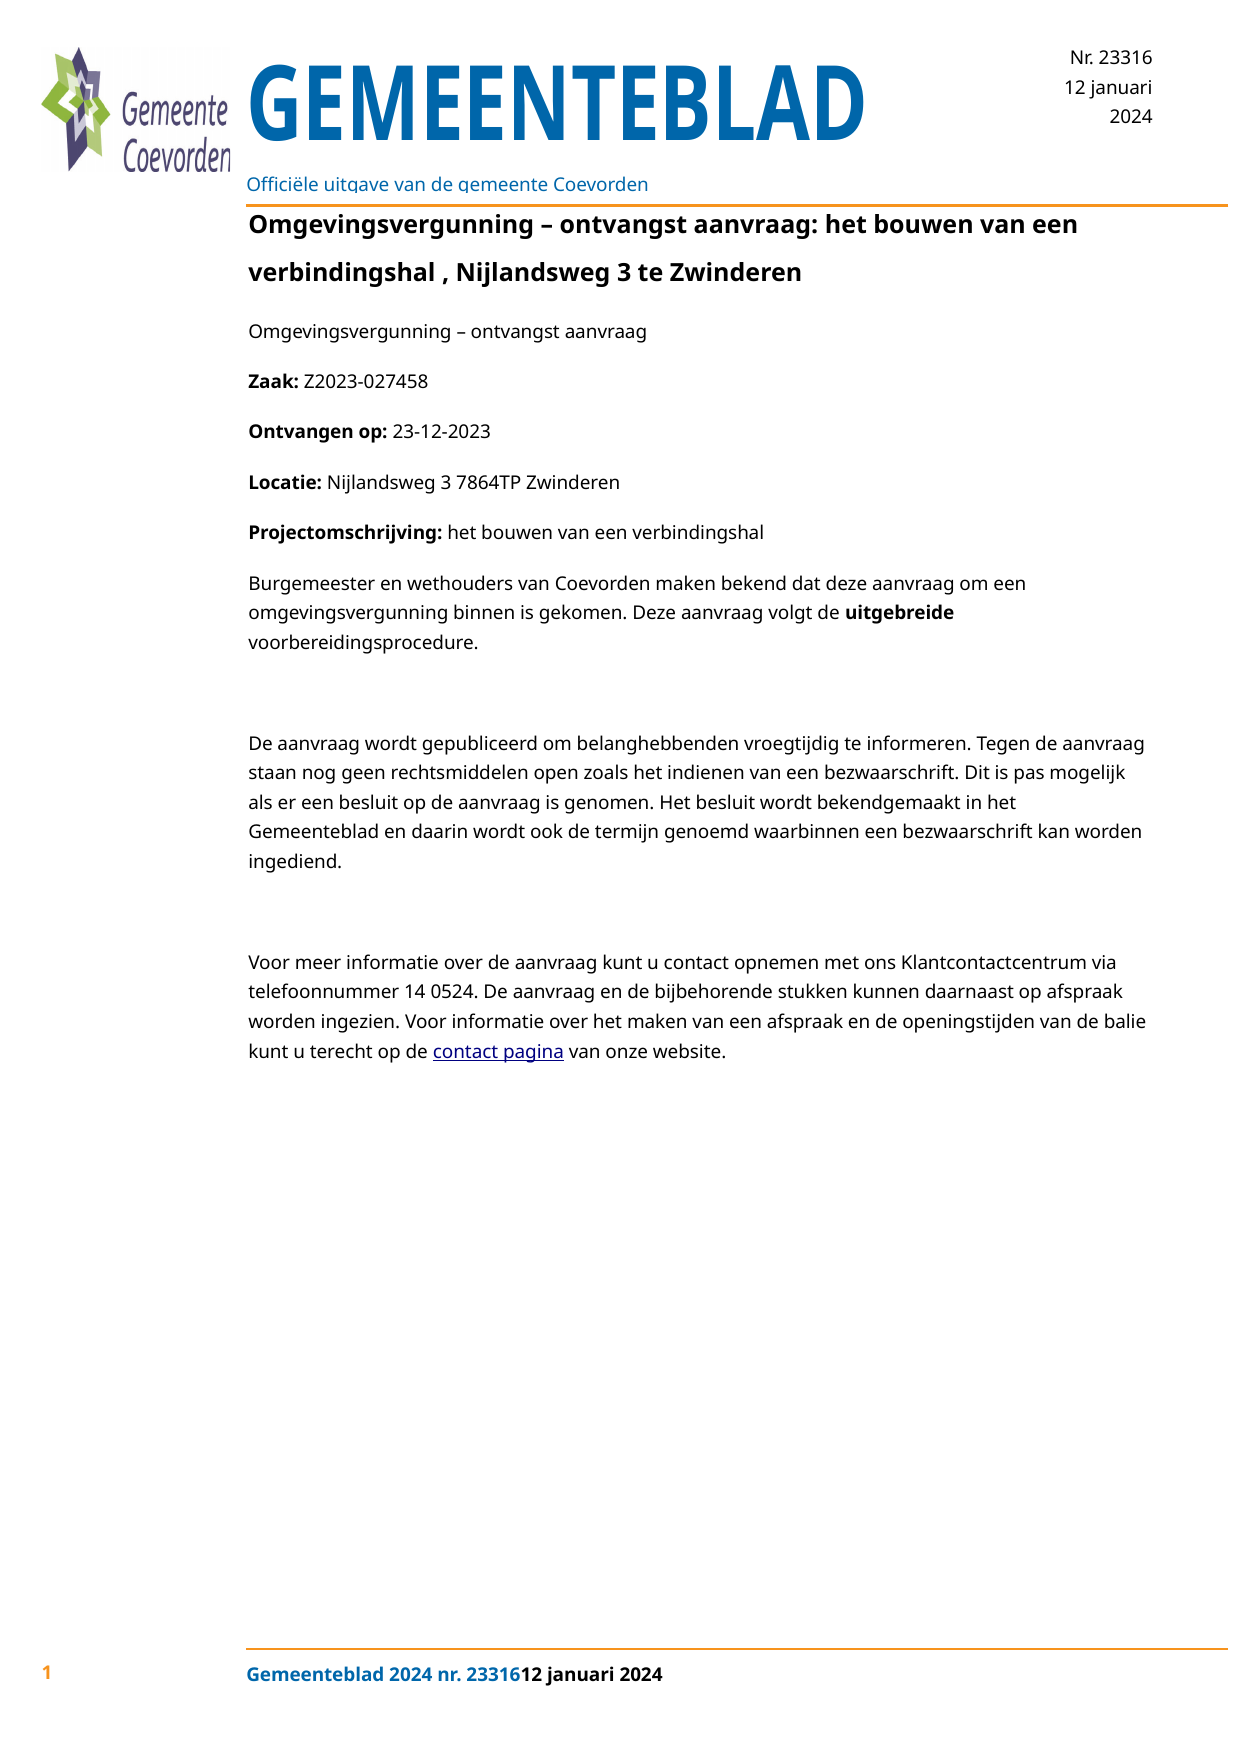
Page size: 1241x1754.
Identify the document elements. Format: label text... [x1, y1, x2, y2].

text Burgemeester en wethouders van Coevorden maken bekend dat deze aanvraag om een omgevingsvergunning binnen is gekomen. Deze aanvraag volgt de uitgebreide voorbereidingsprocedure. [248, 570, 1152, 655]
text Ontvangen op: 23-12-2023 [248, 419, 1152, 444]
text Projectomschrijving: het bouwen van een verbindingshal [248, 519, 1152, 545]
text Omgevingsvergunning – ontvangst aanvraag: het bouwen van een verbindingshal , Nijlandsweg 3 te Zwinderen [248, 207, 1152, 288]
text Zaak: Z2023-027458 [248, 368, 1152, 394]
text De aanvraag wordt gepubliceerd om belanghebbenden vroegtijdig te informeren. Tegen de aanvraag staan nog geen rechtsmiddelen open zoals het indienen van een bezwaarschrift. Dit is pas mogelijk als er een besluit op de aanvraag is genomen. Het besluit wordt bekendgemaakt in het Gemeenteblad en daarin wordt ook de termijn genoemd waarbinnen een bezwaarschrift kan worden ingediend. [248, 730, 1152, 874]
text Locatie: Nijlandsweg 3 7864TP Zwinderen [248, 469, 1152, 495]
text Omgevingsvergunning – ontvangst aanvraag [248, 318, 1152, 344]
picture [41, 47, 231, 172]
text Voor meer informatie over de aanvraag kunt u contact opnemen met ons Klantcontactcentrum via telefoonnummer 14 0524. De aanvraag en de bijbehorende stukken kunnen daarnaast op afspraak worden ingezien. Voor informatie over het maken van een afspraak en de openingstijden van de balie kunt u terecht op de contact pagina van onze website. [248, 949, 1152, 1064]
